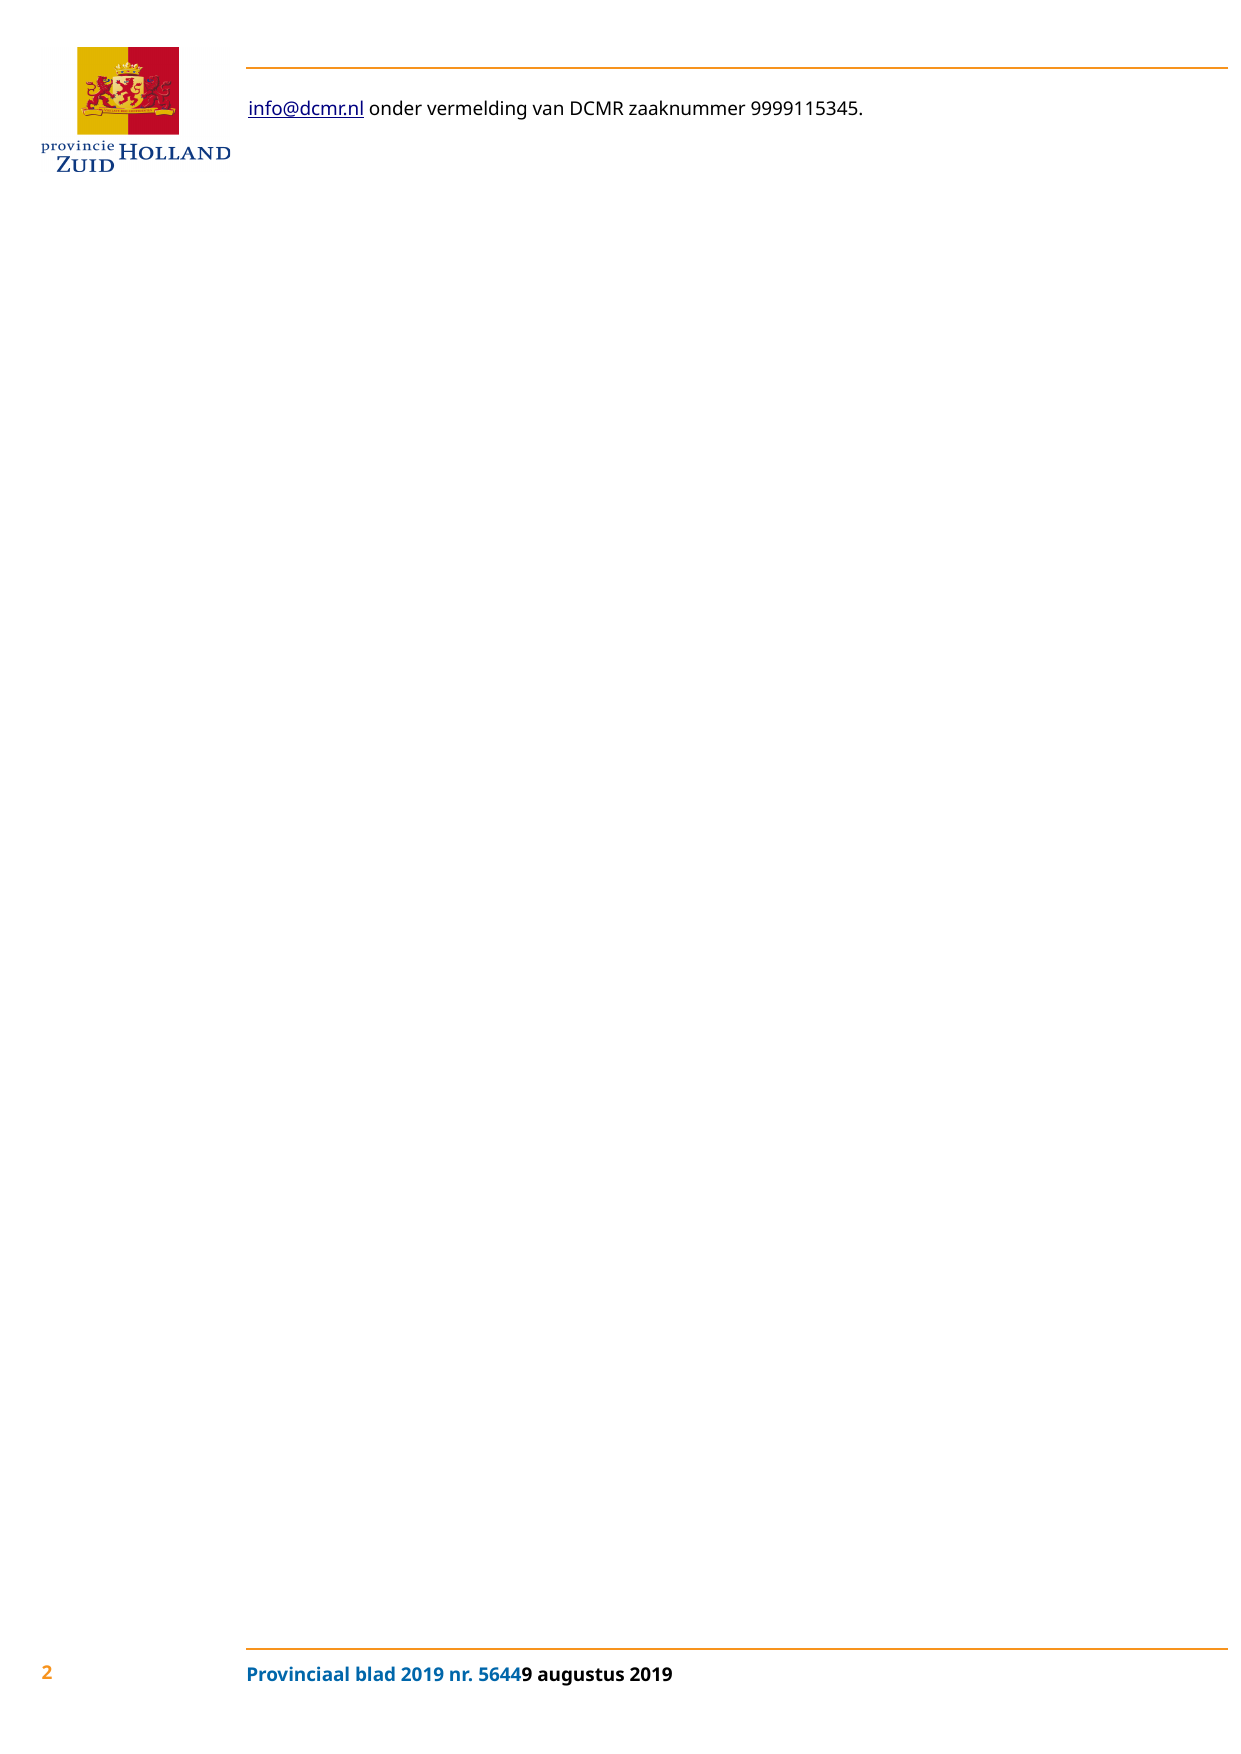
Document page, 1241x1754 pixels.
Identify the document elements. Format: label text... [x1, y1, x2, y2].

picture [41, 47, 231, 172]
text info@dcmr.nl onder vermelding van DCMR zaaknummer 9999115345. [248, 95, 1152, 121]
